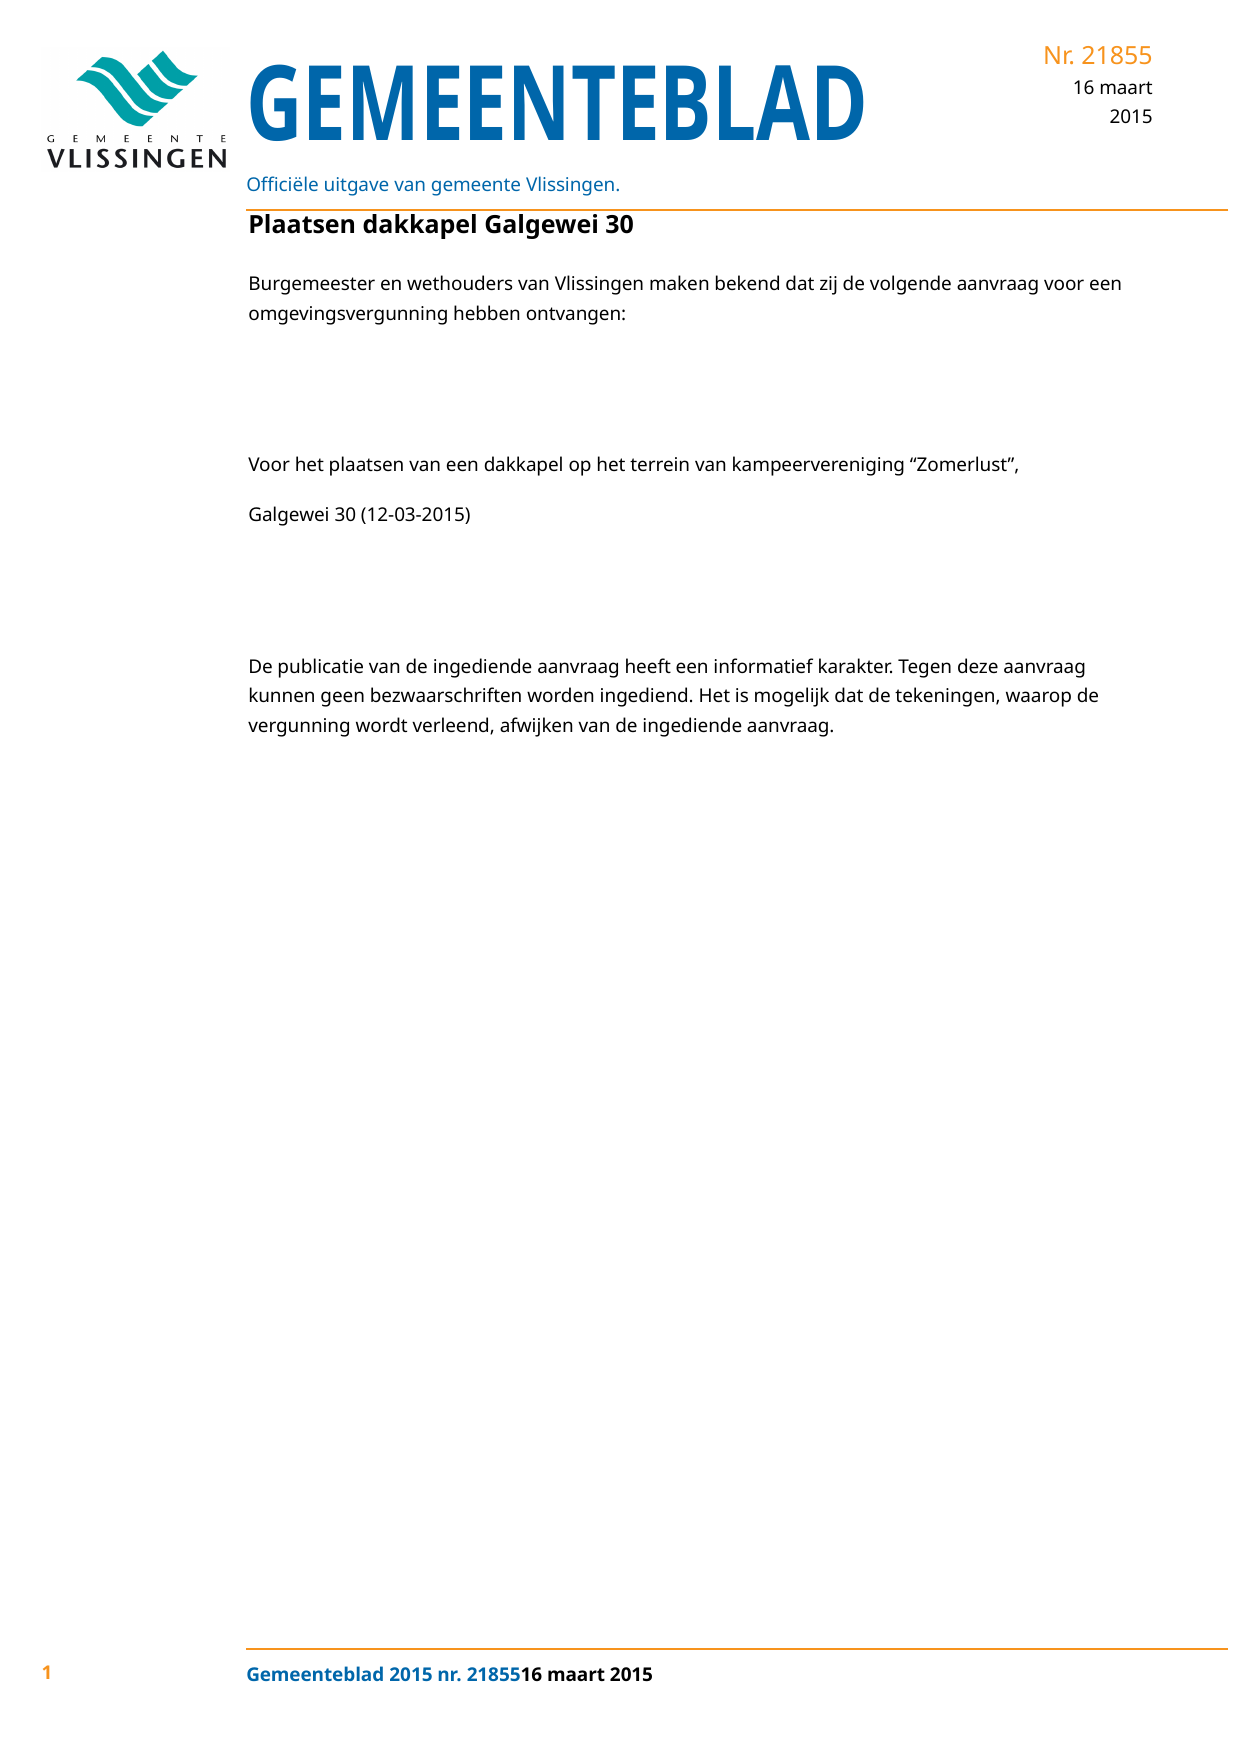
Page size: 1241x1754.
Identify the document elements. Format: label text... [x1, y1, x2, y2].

text De publicatie van de ingediende aanvraag heeft een informatief karakter. Tegen deze aanvraag kunnen geen bezwaarschriften worden ingediend. Het is mogelijk dat de tekeningen, waarop de vergunning wordt verleend, afwijken van de ingediende aanvraag. [248, 653, 1152, 738]
text Voor het plaatsen van een dakkapel op het terrein van kampeervereniging “Zomerlust”, [248, 451, 1152, 477]
text Galgewei 30 (12-03-2015) [248, 502, 1152, 527]
picture [41, 47, 231, 172]
text Burgemeester en wethouders van Vlissingen maken bekend dat zij de volgende aanvraag voor een omgevingsvergunning hebben ontvangen: [248, 270, 1152, 326]
text Plaatsen dakkapel Galgewei 30 [248, 211, 1152, 241]
